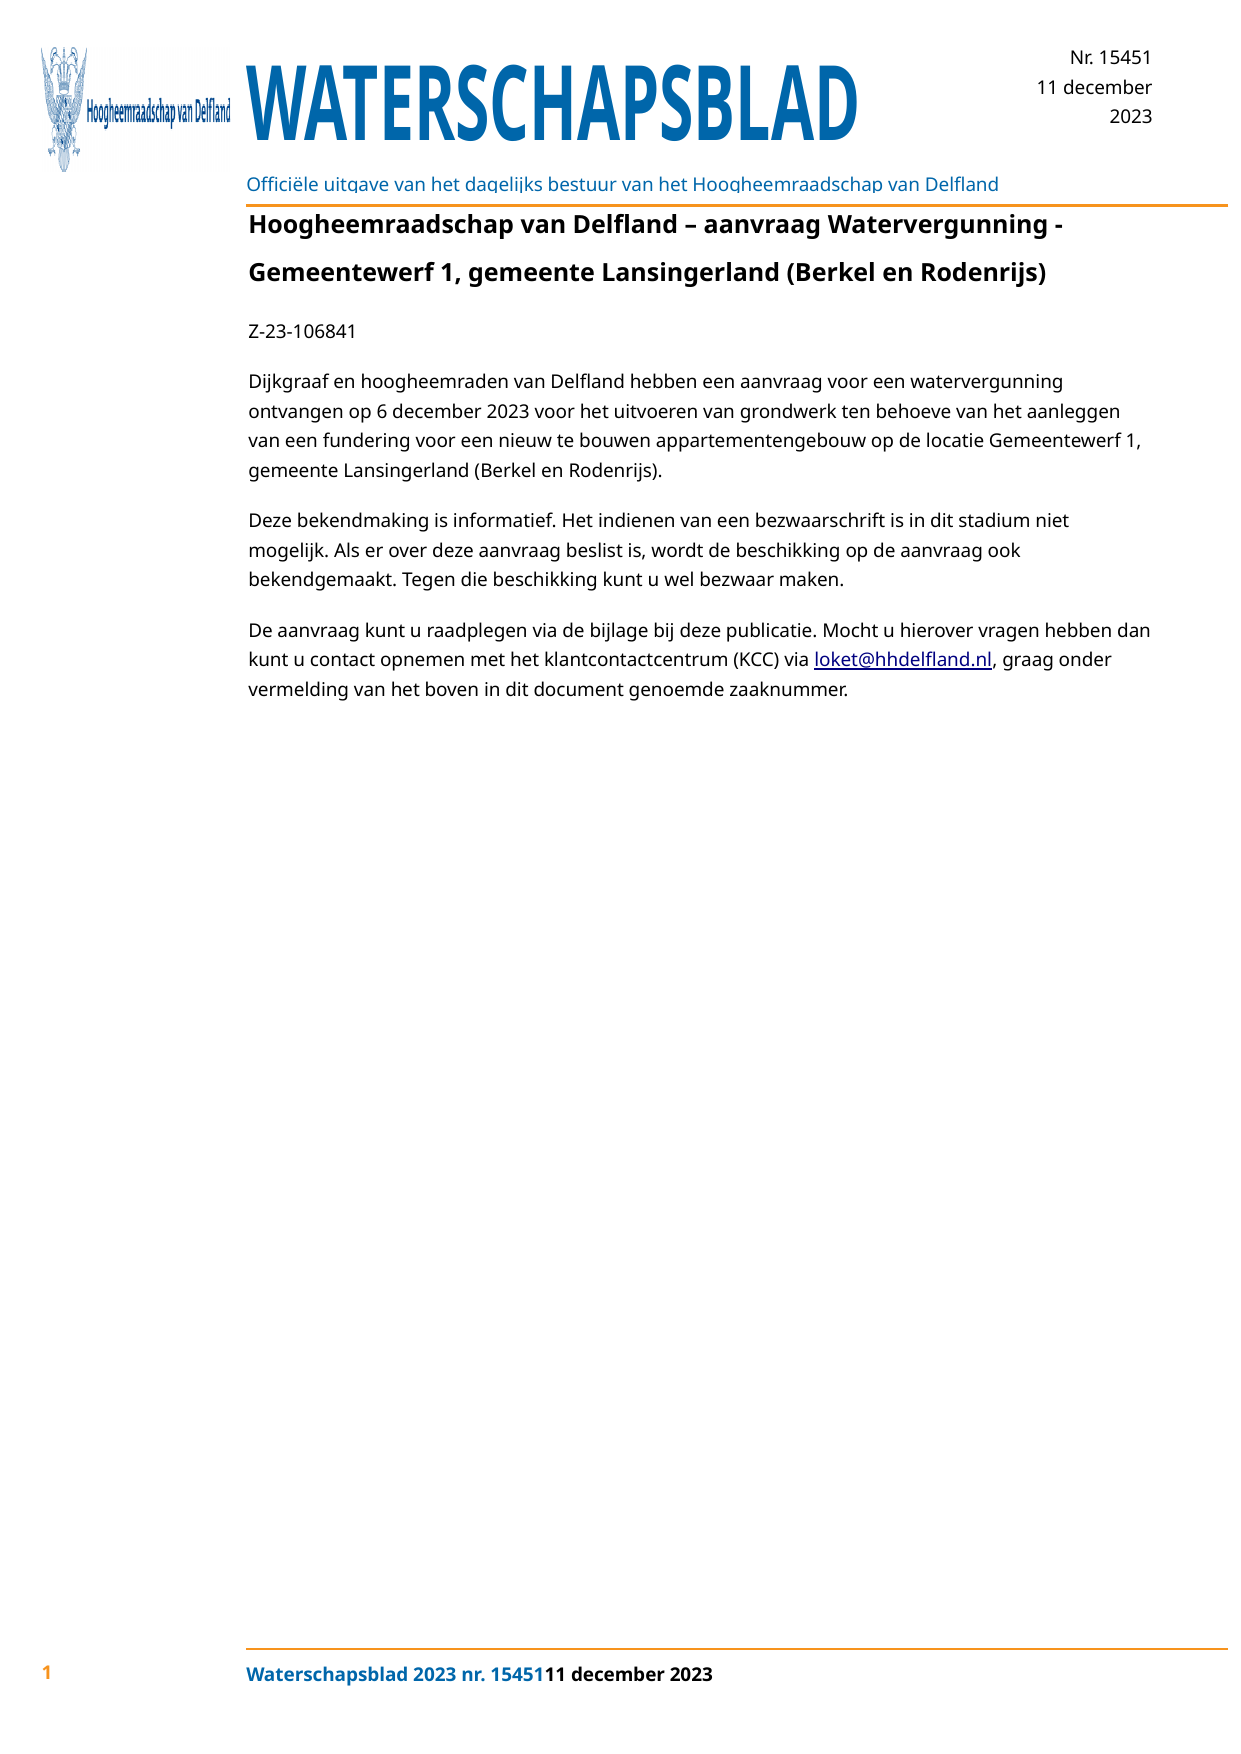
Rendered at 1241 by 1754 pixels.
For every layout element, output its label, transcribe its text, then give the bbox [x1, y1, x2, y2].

text Dijkgraaf en hoogheemraden van Delfland hebben een aanvraag voor een watervergunning ontvangen op 6 december 2023 voor het uitvoeren van grondwerk ten behoeve van het aanleggen van een fundering voor een nieuw te bouwen appartementengebouw op de locatie Gemeentewerf 1, gemeente Lansingerland (Berkel en Rodenrijs). [248, 368, 1152, 483]
text De aanvraag kunt u raadplegen via de bijlage bij deze publicatie. Mocht u hierover vragen hebben dan kunt u contact opnemen met het klantcontactcentrum (KCC) via loket@hhdelfland.nl, graag onder vermelding van het boven in dit document genoemde zaaknummer. [248, 617, 1152, 702]
picture [41, 47, 231, 172]
text Hoogheemraadschap van Delfland – aanvraag Watervergunning - Gemeentewerf 1, gemeente Lansingerland (Berkel en Rodenrijs) [248, 207, 1152, 288]
text Deze bekendmaking is informatief. Het indienen van een bezwaarschrift is in dit stadium niet mogelijk. Als er over deze aanvraag beslist is, wordt de beschikking op de aanvraag ook bekendgemaakt. Tegen die beschikking kunt u wel bezwaar maken. [248, 507, 1152, 592]
text Z-23-106841 [248, 318, 1152, 344]
